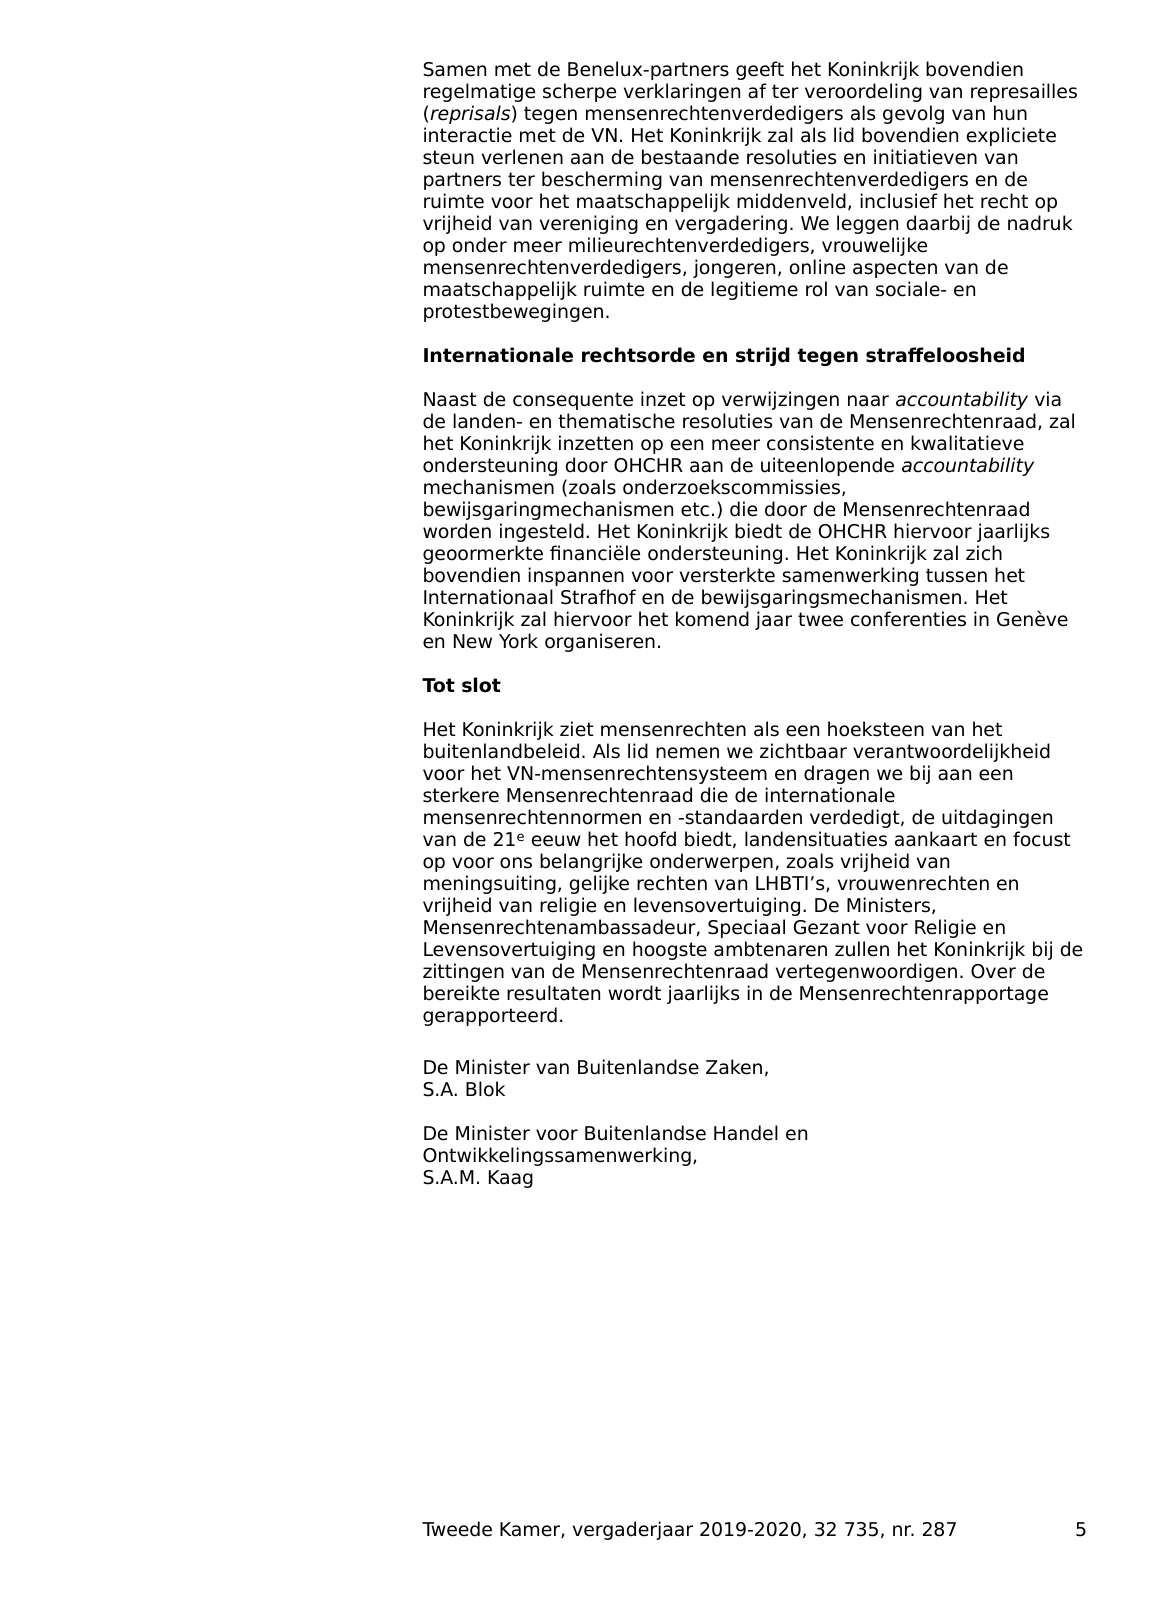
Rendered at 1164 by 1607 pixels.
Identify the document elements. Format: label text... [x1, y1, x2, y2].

text De Minister voor Buitenlandse Handel en Ontwikkelingssamenwerking, S.A.M. Kaag [422, 1123, 1087, 1189]
subtitle Internationale rechtsorde en strijd tegen straffeloosheid [422, 345, 1087, 367]
text Samen met de Benelux-partners geeft het Koninkrijk bovendien regelmatige scherpe verklaringen af ter veroordeling van represailles (reprisals) tegen mensenrechtenverdedigers als gevolg van hun interactie met de VN. Het Koninkrijk zal als lid bovendien expliciete steun verlenen aan de bestaande resoluties en initiatieven van partners ter bescherming van mensenrechtenverdedigers en de ruimte voor het maatschappelijk middenveld, inclusief het recht op vrijheid van vereniging en vergadering. We leggen daarbij de nadruk op onder meer milieurechtenverdedigers, vrouwelijke mensenrechtenverdedigers, jongeren, online aspecten van de maatschappelijk ruimte en de legitieme rol van sociale- en protestbewegingen. [422, 59, 1087, 323]
subtitle Tot slot [422, 675, 1087, 697]
text Het Koninkrijk ziet mensenrechten als een hoeksteen van het buitenlandbeleid. Als lid nemen we zichtbaar verantwoordelijkheid voor het VN-mensenrechtensysteem en dragen we bij aan een sterkere Mensenrechtenraad die de internationale mensenrechtennormen en -standaarden verdedigt, de uitdagingen van de 21e eeuw het hoofd biedt, landensituaties aankaart en focust op voor ons belangrijke onderwerpen, zoals vrijheid van meningsuiting, gelijke rechten van LHBTI’s, vrouwenrechten en vrijheid van religie en levensovertuiging. De Ministers, Mensenrechtenambassadeur, Speciaal Gezant voor Religie en Levensovertuiging en hoogste ambtenaren zullen het Koninkrijk bij de zittingen van de Mensenrechtenraad vertegenwoordigen. Over de bereikte resultaten wordt jaarlijks in de Mensenrechtenrapportage gerapporteerd. [422, 719, 1087, 1027]
text De Minister van Buitenlandse Zaken, S.A. Blok [422, 1057, 1087, 1101]
text Naast de consequente inzet op verwijzingen naar accountability via de landen- en thematische resoluties van de Mensenrechtenraad, zal het Koninkrijk inzetten op een meer consistente en kwalitatieve ondersteuning door OHCHR aan de uiteenlopende accountability mechanismen (zoals onderzoekscommissies, bewijsgaringmechanismen etc.) die door de Mensenrechtenraad worden ingesteld. Het Koninkrijk biedt de OHCHR hiervoor jaarlijks geoormerkte financiële ondersteuning. Het Koninkrijk zal zich bovendien inspannen voor versterkte samenwerking tussen het Internationaal Strafhof en de bewijsgaringsmechanismen. Het Koninkrijk zal hiervoor het komend jaar twee conferenties in Genève en New York organiseren. [422, 389, 1087, 653]
